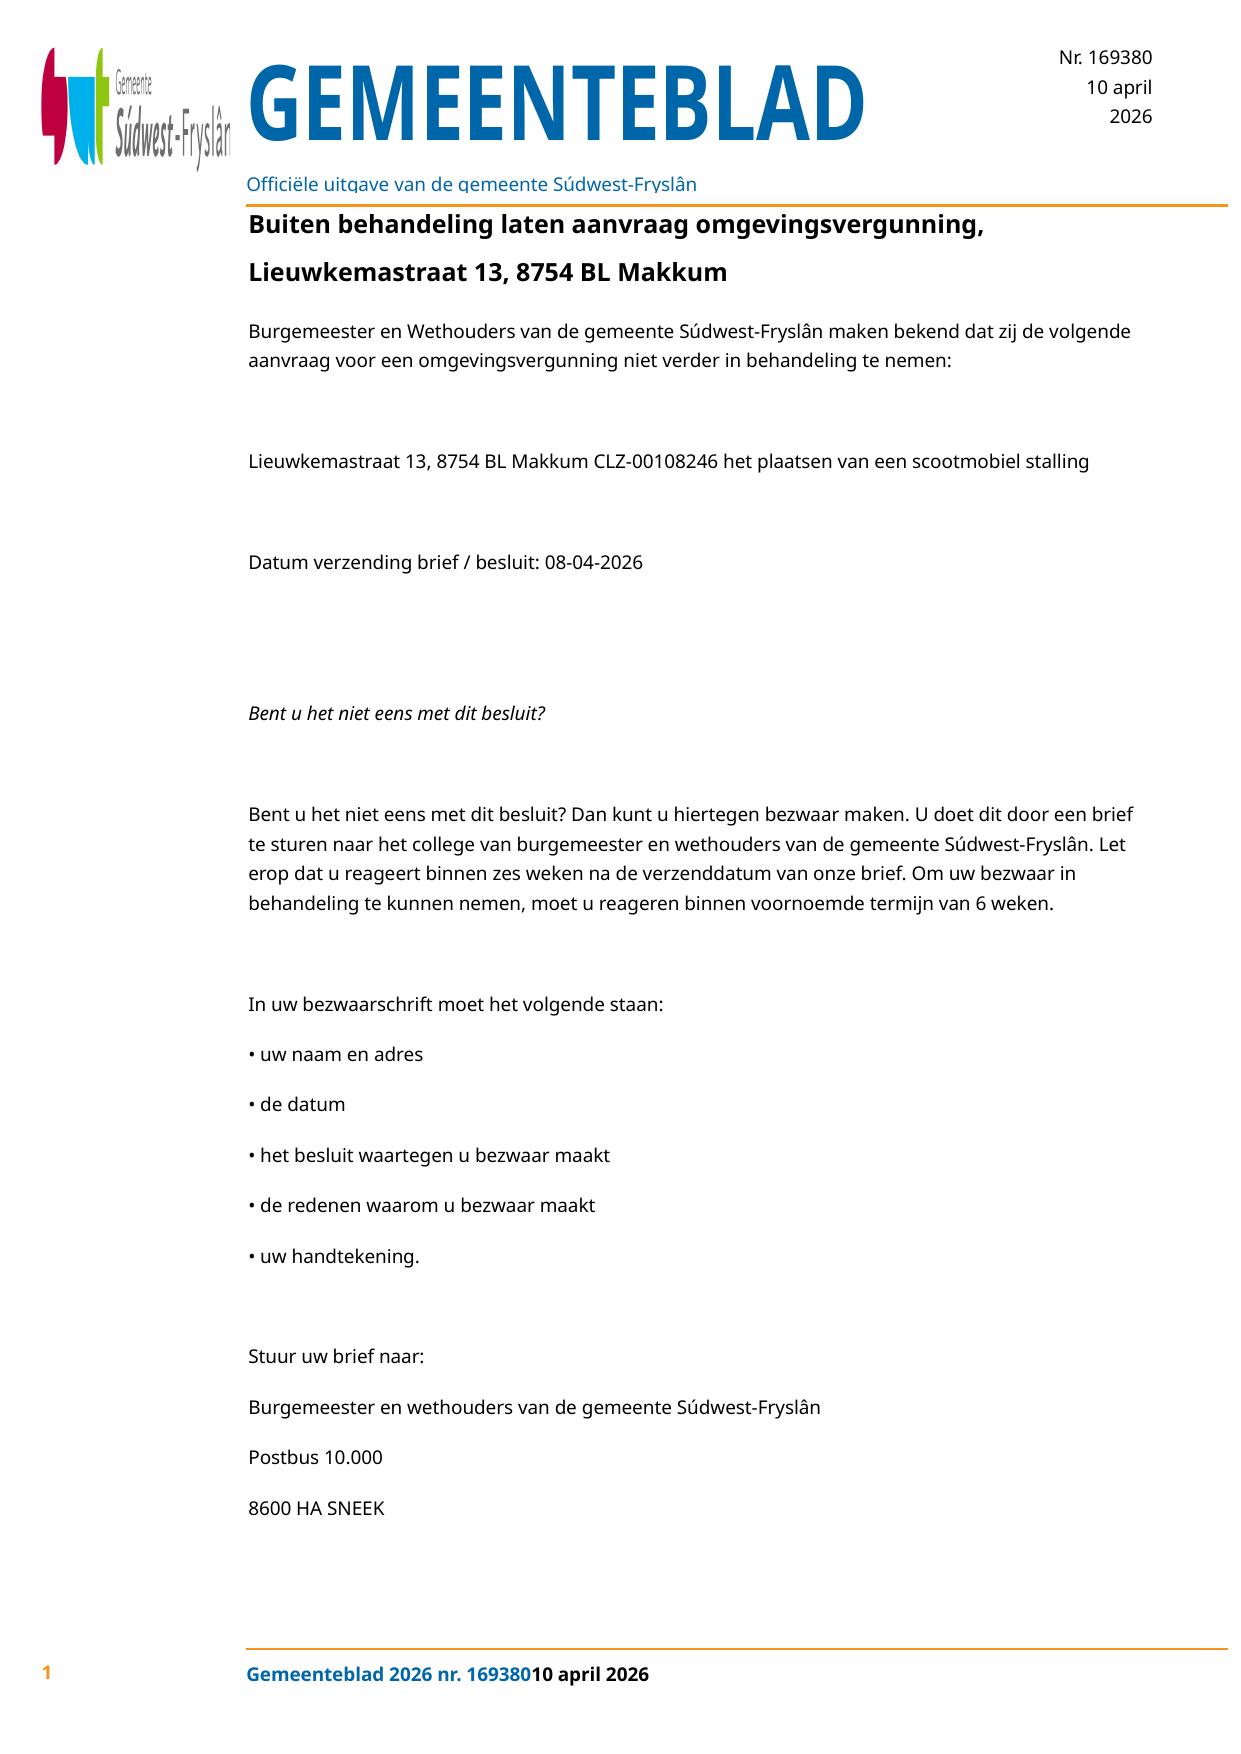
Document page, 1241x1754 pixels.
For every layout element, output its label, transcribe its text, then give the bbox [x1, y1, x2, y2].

text In uw bezwaarschrift moet het volgende staan: [248, 991, 1152, 1017]
text Stuur uw brief naar: [248, 1344, 1152, 1369]
text • het besluit waartegen u bezwaar maakt [248, 1142, 1152, 1168]
text Bent u het niet eens met dit besluit? [248, 700, 1152, 726]
text Datum verzending brief / besluit: 08-04-2026 [248, 549, 1152, 575]
text Bent u het niet eens met dit besluit? Dan kunt u hiertegen bezwaar maken. U doet dit door een brief te sturen naar het college van burgemeester en wethouders van de gemeente Súdwest-Fryslân. Let erop dat u reageert binnen zes weken na de verzenddatum van onze brief. Om uw bezwaar in behandeling te kunnen nemen, moet u reageren binnen voornoemde termijn van 6 weken. [248, 801, 1152, 916]
text • de redenen waarom u bezwaar maakt [248, 1192, 1152, 1218]
text Lieuwkemastraat 13, 8754 BL Makkum CLZ-00108246 het plaatsen van een scootmobiel stalling [248, 448, 1152, 474]
text • uw naam en adres [248, 1041, 1152, 1067]
text • de datum [248, 1092, 1152, 1117]
text 8600 HA SNEEK [248, 1495, 1152, 1521]
picture [41, 47, 231, 172]
text Postbus 10.000 [248, 1444, 1152, 1470]
text Burgemeester en Wethouders van de gemeente Súdwest-Fryslân maken bekend dat zij de volgende aanvraag voor een omgevingsvergunning niet verder in behandeling te nemen: [248, 318, 1152, 373]
text Burgemeester en wethouders van de gemeente Súdwest-Fryslân [248, 1394, 1152, 1420]
text Buiten behandeling laten aanvraag omgevingsvergunning, Lieuwkemastraat 13, 8754 BL Makkum [248, 207, 1152, 288]
text • uw handtekening. [248, 1243, 1152, 1269]
